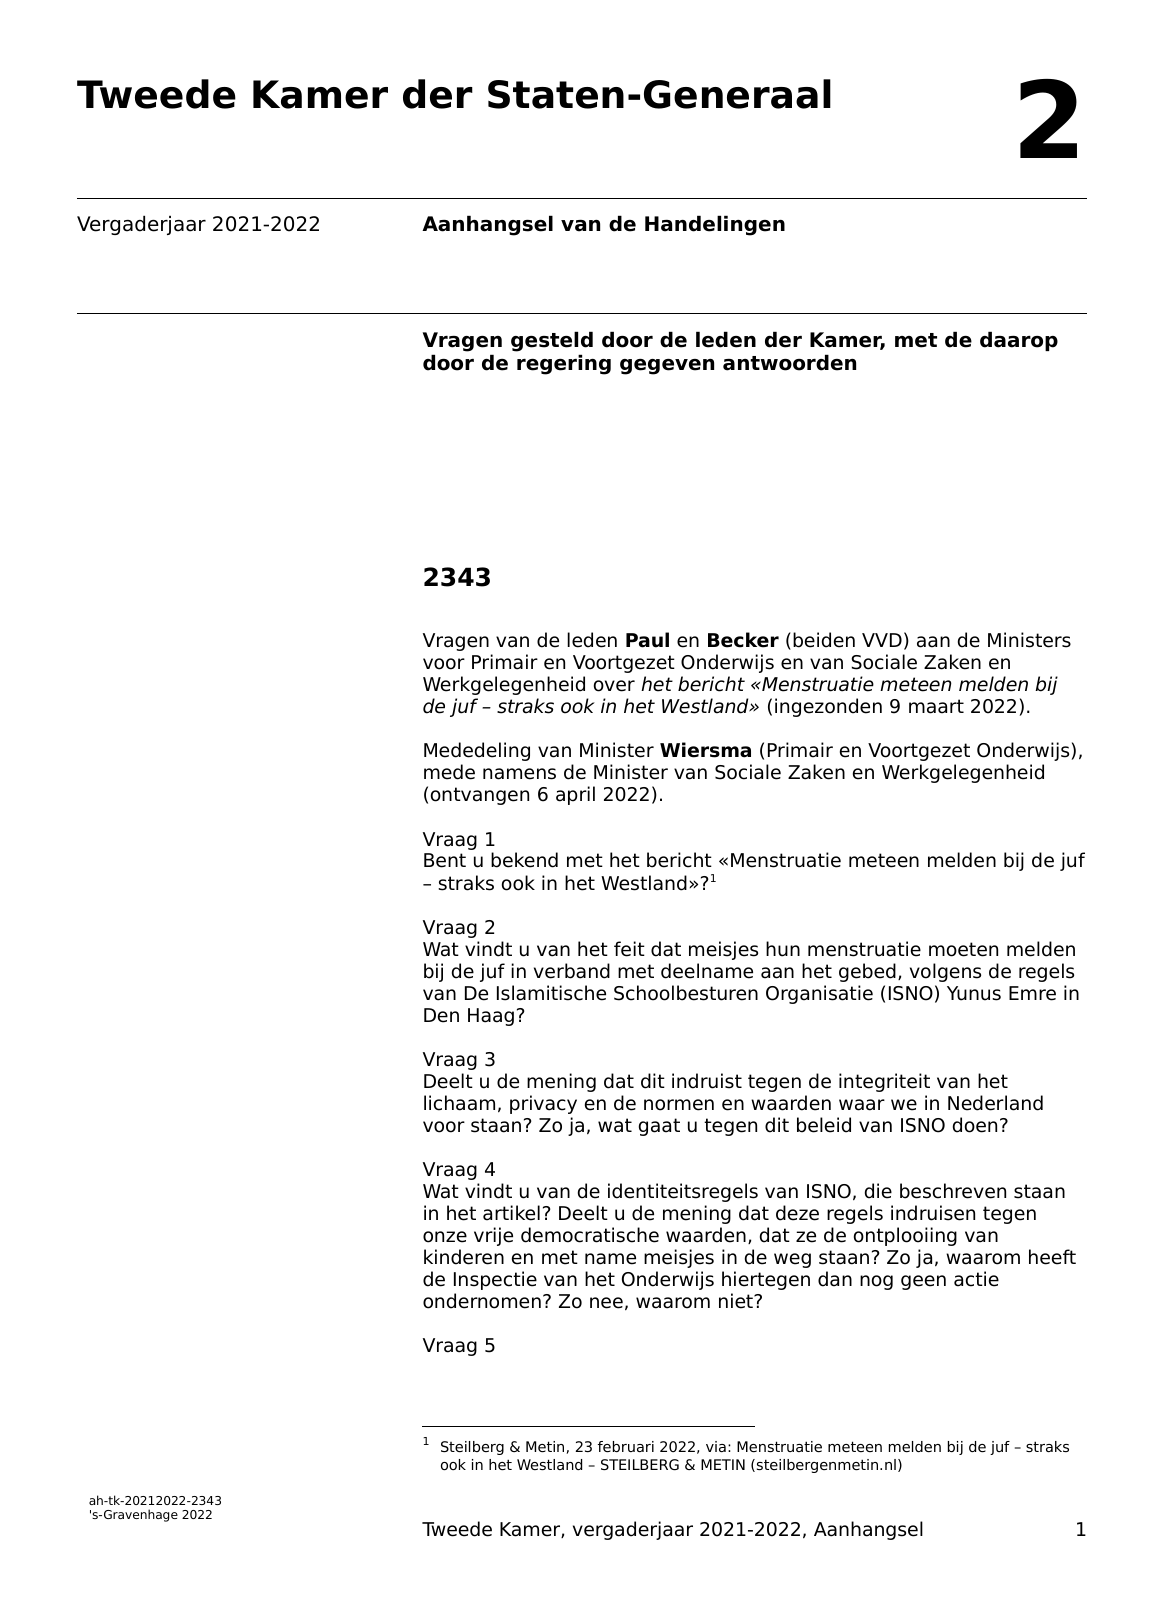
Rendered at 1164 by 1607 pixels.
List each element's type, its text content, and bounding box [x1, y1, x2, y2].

table_cell Aanhangsel van de Handelingen [422, 199, 1087, 313]
table_cell Vragen gesteld door de leden der Kamer, met de daarop door de regering gegeven antwoorden [422, 314, 1087, 375]
table_header Tweede Kamer der Staten-Generaal [77, 59, 886, 198]
text Vraag 4 [422, 1159, 1087, 1181]
table_cell [77, 314, 422, 375]
text Vraag 5 [422, 1335, 1087, 1357]
text Steilberg & Metin, 23 februari 2022, via: Menstruatie meteen melden bij de juf – straks ook in het Westland – STEILBERG & METIN (steilbergenmetin.nl) [422, 1435, 1087, 1474]
text Bent u bekend met het bericht «Menstruatie meteen melden bij de juf – straks ook in het Westland»? [422, 850, 1087, 894]
text Vraag 1 [422, 828, 1087, 850]
table_header 2 [886, 59, 1087, 198]
text ah-tk-20212022-2343 [88, 1494, 323, 1508]
table_cell Vergaderjaar 2021-2022 [77, 199, 422, 313]
text Wat vindt u van het feit dat meisjes hun menstruatie moeten melden bij de juf in verband met deelname aan het gebed, volgens de regels van De Islamitische Schoolbesturen Organisatie (ISNO) Yunus Emre in Den Haag? [422, 938, 1087, 1026]
text Mededeling van Minister Wiersma (Primair en Voortgezet Onderwijs), mede namens de Minister van Sociale Zaken en Werkgelegenheid (ontvangen 6 april 2022). [422, 740, 1087, 806]
text 2343 [422, 563, 1087, 592]
text 's-Gravenhage 2022 [88, 1508, 323, 1522]
text Vragen van de leden Paul en Becker (beiden VVD) aan de Ministers voor Primair en Voortgezet Onderwijs en van Sociale Zaken en Werkgelegenheid over het bericht «Menstruatie meteen melden bij de juf – straks ook in het Westland» (ingezonden 9 maart 2022). [422, 630, 1087, 718]
text Deelt u de mening dat dit indruist tegen de integriteit van het lichaam, privacy en de normen en waarden waar we in Nederland voor staan? Zo ja, wat gaat u tegen dit beleid van ISNO doen? [422, 1071, 1087, 1137]
text Wat vindt u van de identiteitsregels van ISNO, die beschreven staan in het artikel? Deelt u de mening dat deze regels indruisen tegen onze vrije democratische waarden, dat ze de ontplooiing van kinderen en met name meisjes in de weg staan? Zo ja, waarom heeft de Inspectie van het Onderwijs hiertegen dan nog geen actie ondernomen? Zo nee, waarom niet? [422, 1181, 1087, 1313]
text Vraag 3 [422, 1049, 1087, 1071]
text Vraag 2 [422, 917, 1087, 938]
